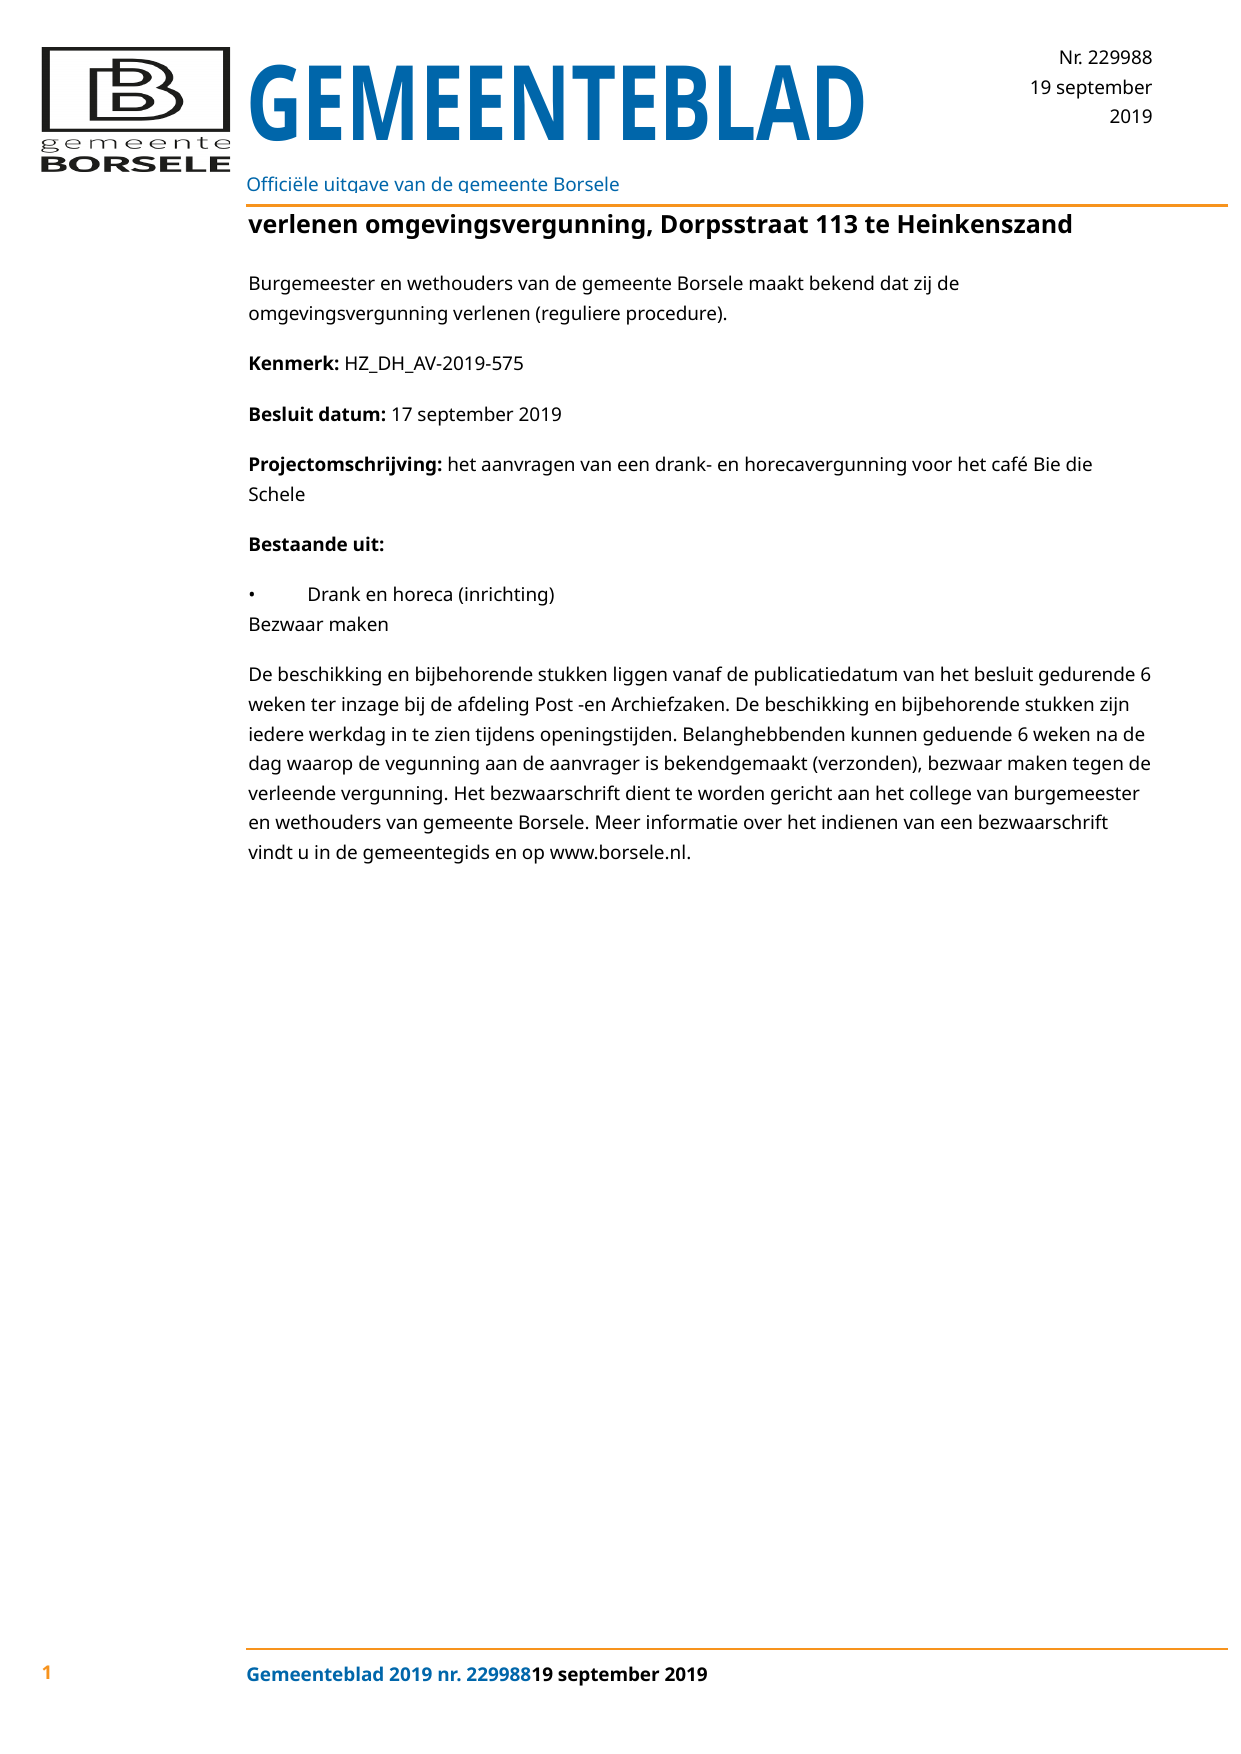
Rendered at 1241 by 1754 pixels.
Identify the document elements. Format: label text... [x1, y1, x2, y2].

text Burgemeester en wethouders van de gemeente Borsele maakt bekend dat zij de omgevingsvergunning verlenen (reguliere procedure). [248, 270, 1152, 326]
text Kenmerk: HZ_DH_AV-2019-575 [248, 350, 1152, 376]
list Drank en horeca (inrichting) [248, 582, 1152, 607]
text Bezwaar maken [248, 611, 1152, 637]
text Bestaande uit: [248, 531, 1152, 557]
text Besluit datum: 17 september 2019 [248, 401, 1152, 426]
text De beschikking en bijbehorende stukken liggen vanaf de publicatiedatum van het besluit gedurende 6 weken ter inzage bij de afdeling Post -en Archiefzaken. De beschikking en bijbehorende stukken zijn iedere werkdag in te zien tijdens openingstijden. Belanghebbenden kunnen geduende 6 weken na de dag waarop de vegunning aan de aanvrager is bekendgemaakt (verzonden), bezwaar maken tegen de verleende vergunning. Het bezwaarschrift dient te worden gericht aan het college van burgemeester en wethouders van gemeente Borsele. Meer informatie over het indienen van een bezwaarschrift vindt u in de gemeentegids en op www.borsele.nl. [248, 662, 1152, 865]
picture [41, 47, 231, 172]
text verlenen omgevingsvergunning, Dorpsstraat 113 te Heinkenszand [248, 207, 1152, 241]
text Projectomschrijving: het aanvragen van een drank- en horecavergunning voor het café Bie die Schele [248, 451, 1152, 506]
